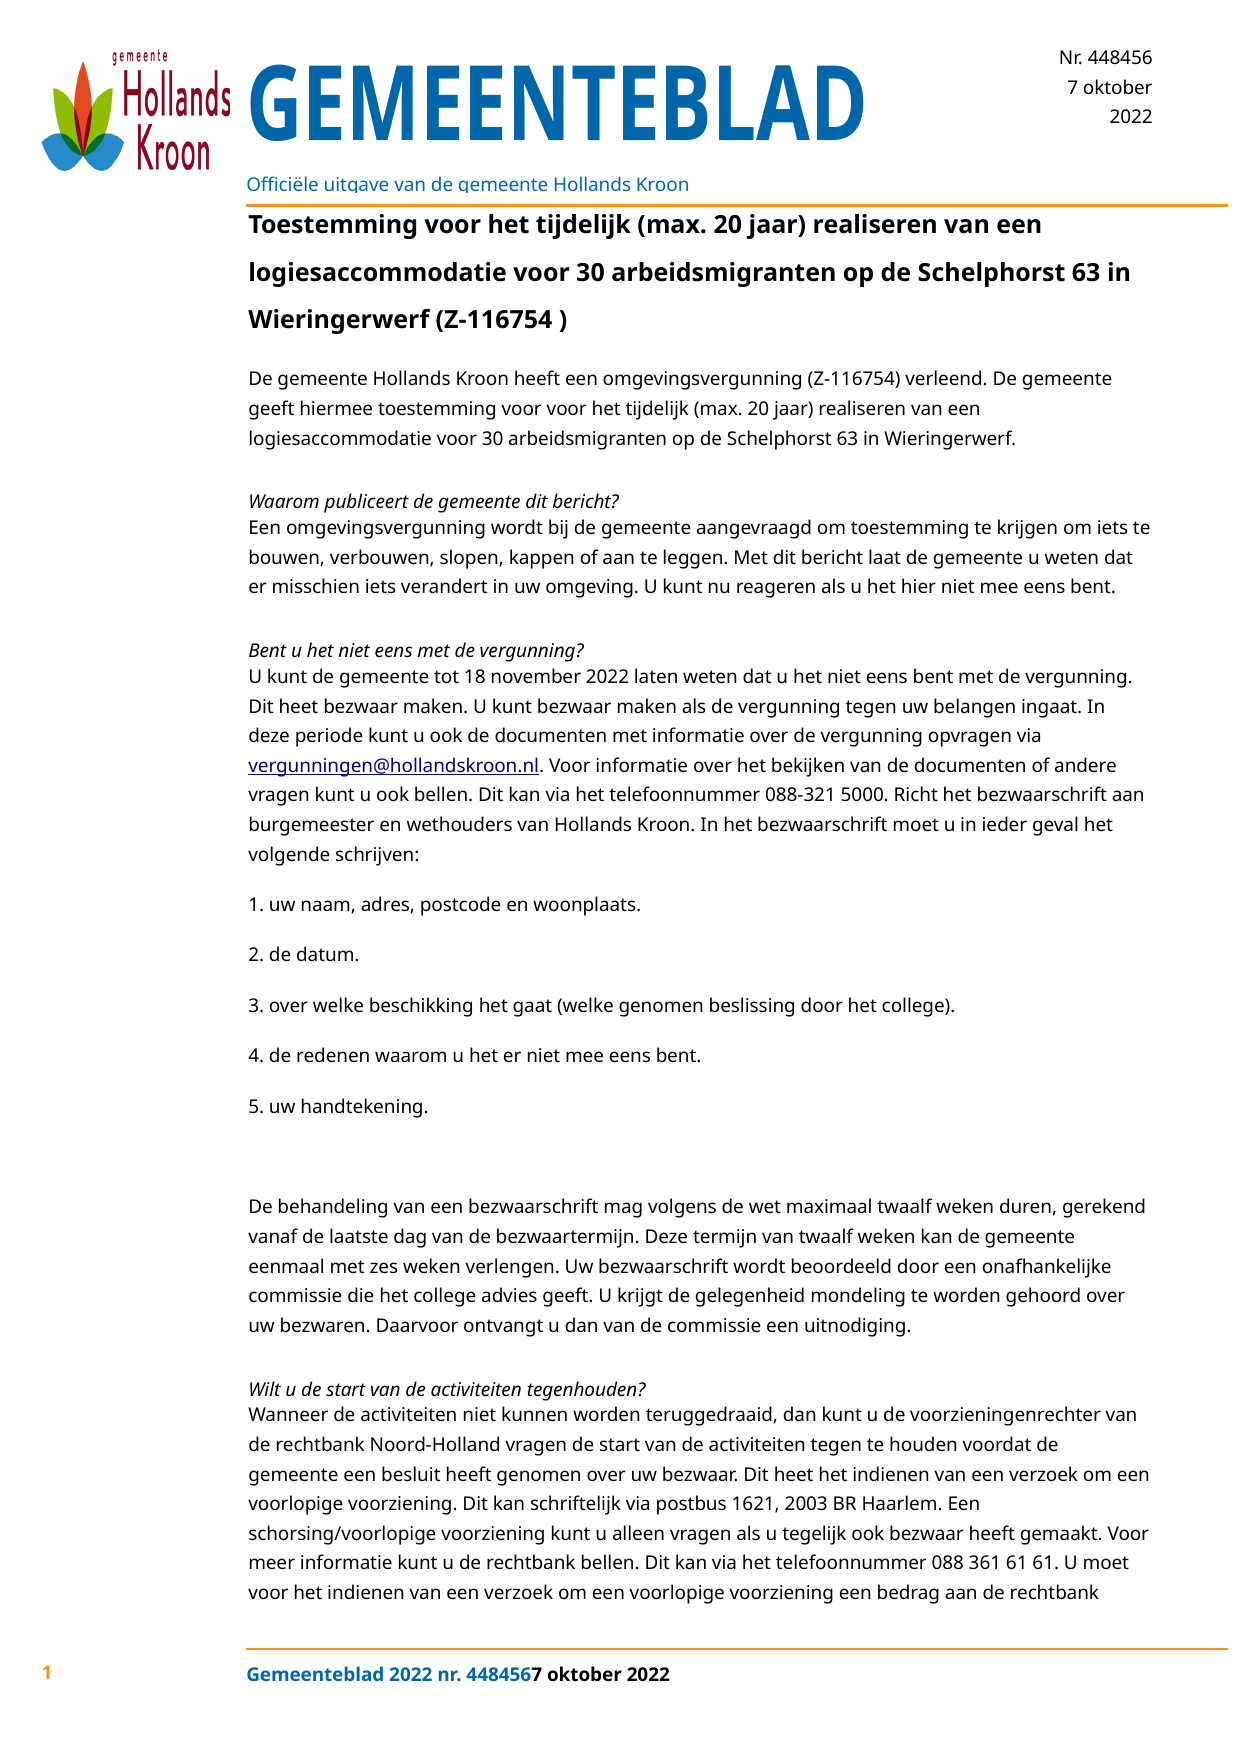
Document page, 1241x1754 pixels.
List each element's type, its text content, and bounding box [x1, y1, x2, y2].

text U kunt de gemeente tot 18 november 2022 laten weten dat u het niet eens bent met de vergunning. Dit heet bezwaar maken. U kunt bezwaar maken als de vergunning tegen uw belangen ingaat. In deze periode kunt u ook de documenten met informatie over de vergunning opvragen via vergunningen@hollandskroon.nl. Voor informatie over het bekijken van de documenten of andere vragen kunt u ook bellen. Dit kan via het telefoonnummer 088-321 5000. Richt het bezwaarschrift aan burgemeester en wethouders van Hollands Kroon. In het bezwaarschrift moet u in ieder geval het volgende schrijven: [248, 663, 1152, 866]
text De behandeling van een bezwaarschrift mag volgens de wet maximaal twaalf weken duren, gerekend vanaf de laatste dag van de bezwaartermijn. Deze termijn van twaalf weken kan de gemeente eenmaal met zes weken verlengen. Uw bezwaarschrift wordt beoordeeld door een onafhankelijke commissie die het college advies geeft. U krijgt de gelegenheid mondeling te worden gehoord over uw bezwaren. Daarvoor ontvangt u dan van de commissie een uitnodiging. [248, 1194, 1152, 1338]
text Wilt u de start van de activiteiten tegenhouden? [248, 1376, 1152, 1402]
text 2. de datum. [248, 942, 1152, 967]
text 1. uw naam, adres, postcode en woonplaats. [248, 891, 1152, 917]
picture [41, 47, 231, 172]
text 3. over welke beschikking het gaat (welke genomen beslissing door het college). [248, 992, 1152, 1018]
text Waarom publiceert de gemeente dit bericht? [248, 489, 1152, 514]
text Een omgevingsvergunning wordt bij de gemeente aangevraagd om toestemming te krijgen om iets te bouwen, verbouwen, slopen, kappen of aan te leggen. Met dit bericht laat de gemeente u weten dat er misschien iets verandert in uw omgeving. U kunt nu reageren als u het hier niet mee eens bent. [248, 514, 1152, 599]
text De gemeente Hollands Kroon heeft een omgevingsvergunning (Z-116754) verleend. De gemeente geeft hiermee toestemming voor voor het tijdelijk (max. 20 jaar) realiseren van een logiesaccommodatie voor 30 arbeidsmigranten op de Schelphorst 63 in Wieringerwerf. [248, 366, 1152, 450]
text Wanneer de activiteiten niet kunnen worden teruggedraaid, dan kunt u de voorzieningenrechter van de rechtbank Noord-Holland vragen de start van de activiteiten tegen te houden voordat de gemeente een besluit heeft genomen over uw bezwaar. Dit heet het indienen van een verzoek om een voorlopige voorziening. Dit kan schriftelijk via postbus 1621, 2003 BR Haarlem. Een schorsing/voorlopige voorziening kunt u alleen vragen als u tegelijk ook bezwaar heeft gemaakt. Voor meer informatie kunt u de rechtbank bellen. Dit kan via het telefoonnummer 088 361 61 61. U moet voor het indienen van een verzoek om een voorlopige voorziening een bedrag aan de rechtbank [248, 1402, 1152, 1605]
text 5. uw handtekening. [248, 1093, 1152, 1118]
text Bent u het niet eens met de vergunning? [248, 637, 1152, 663]
text 4. de redenen waarom u het er niet mee eens bent. [248, 1042, 1152, 1068]
text Toestemming voor het tijdelijk (max. 20 jaar) realiseren van een logiesaccommodatie voor 30 arbeidsmigranten op de Schelphorst 63 in Wieringerwerf (Z-116754 ) [248, 207, 1152, 336]
